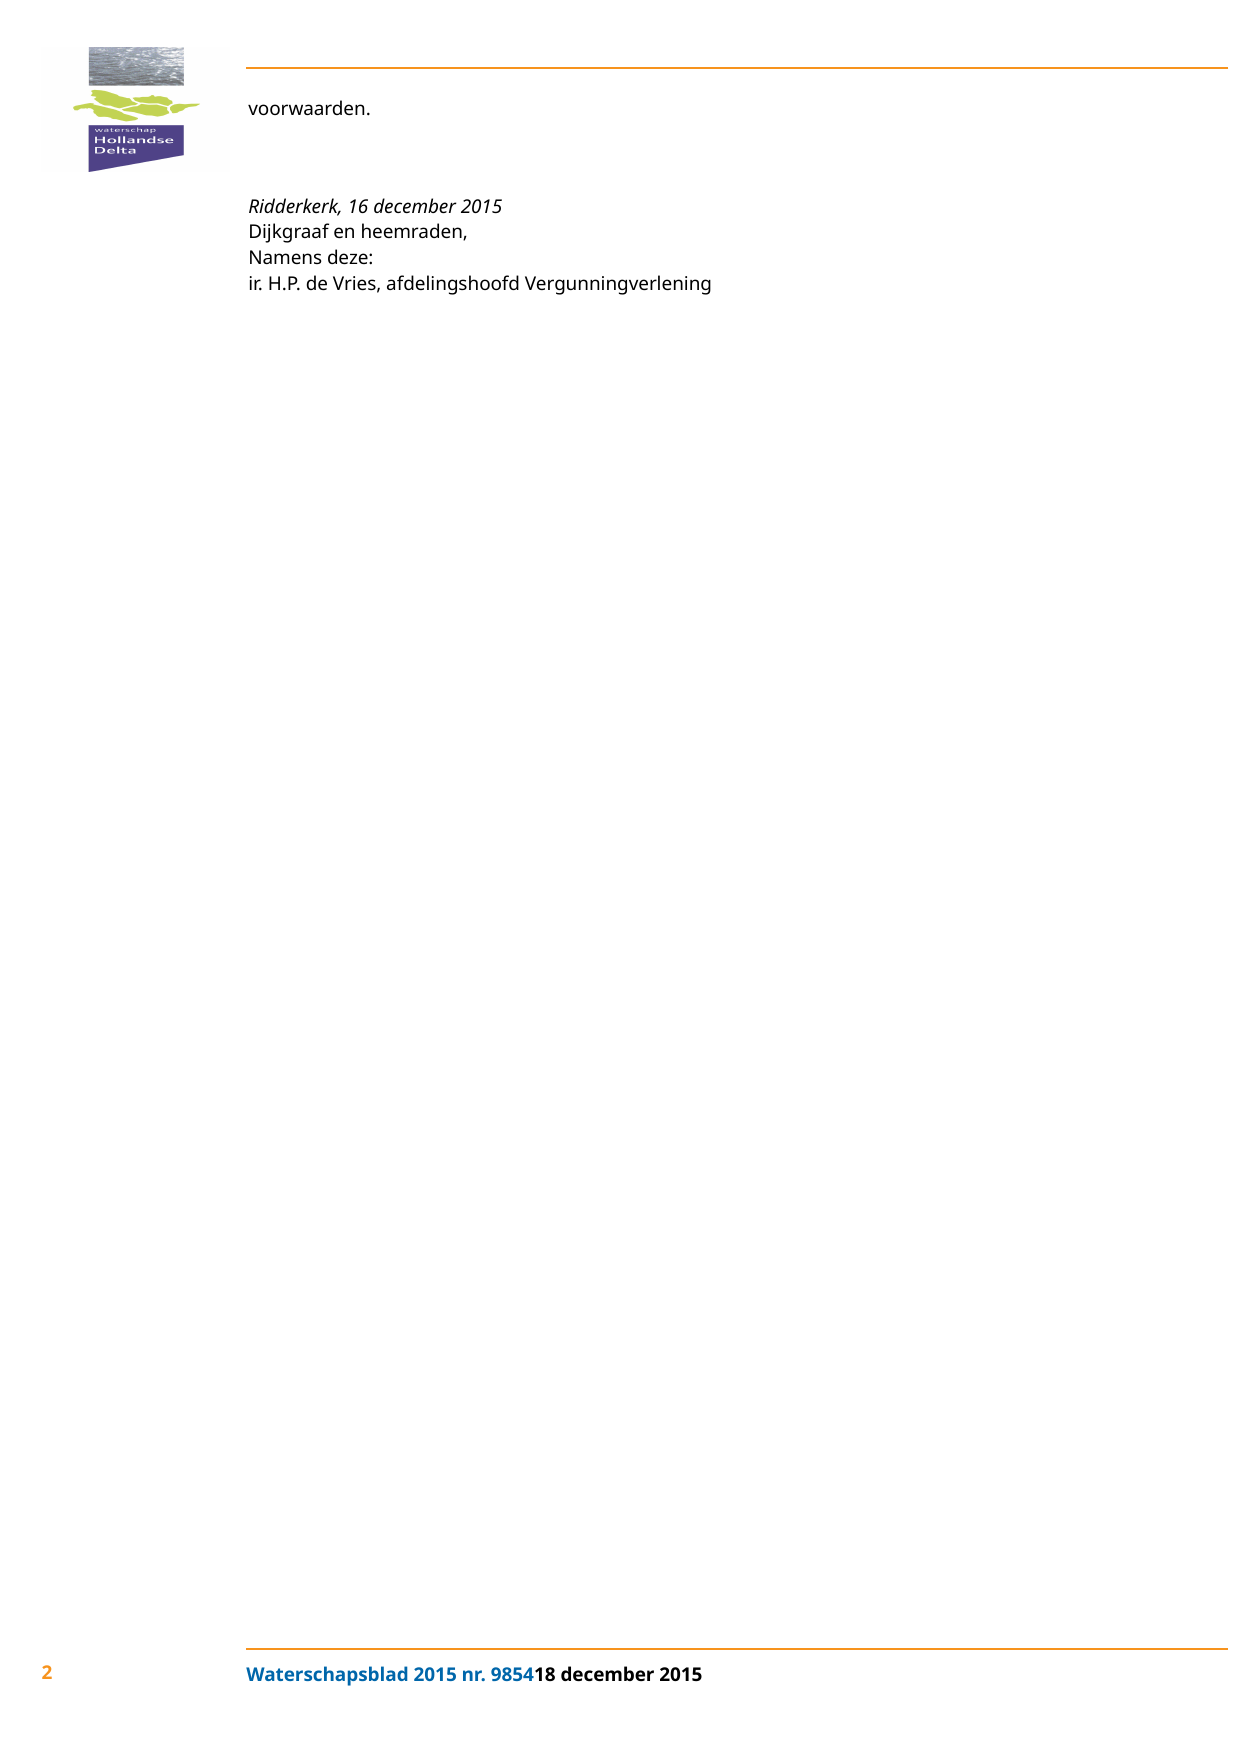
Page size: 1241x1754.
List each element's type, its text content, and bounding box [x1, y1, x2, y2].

text Namens deze: [248, 244, 1152, 270]
text Dijkgraaf en heemraden, [248, 219, 1152, 244]
text Ridderkerk, 16 december 2015 [248, 193, 1152, 219]
text ir. H.P. de Vries, afdelingshoofd Vergunningverlening [248, 270, 1152, 296]
text voorwaarden. [248, 95, 1152, 121]
picture [41, 47, 231, 172]
